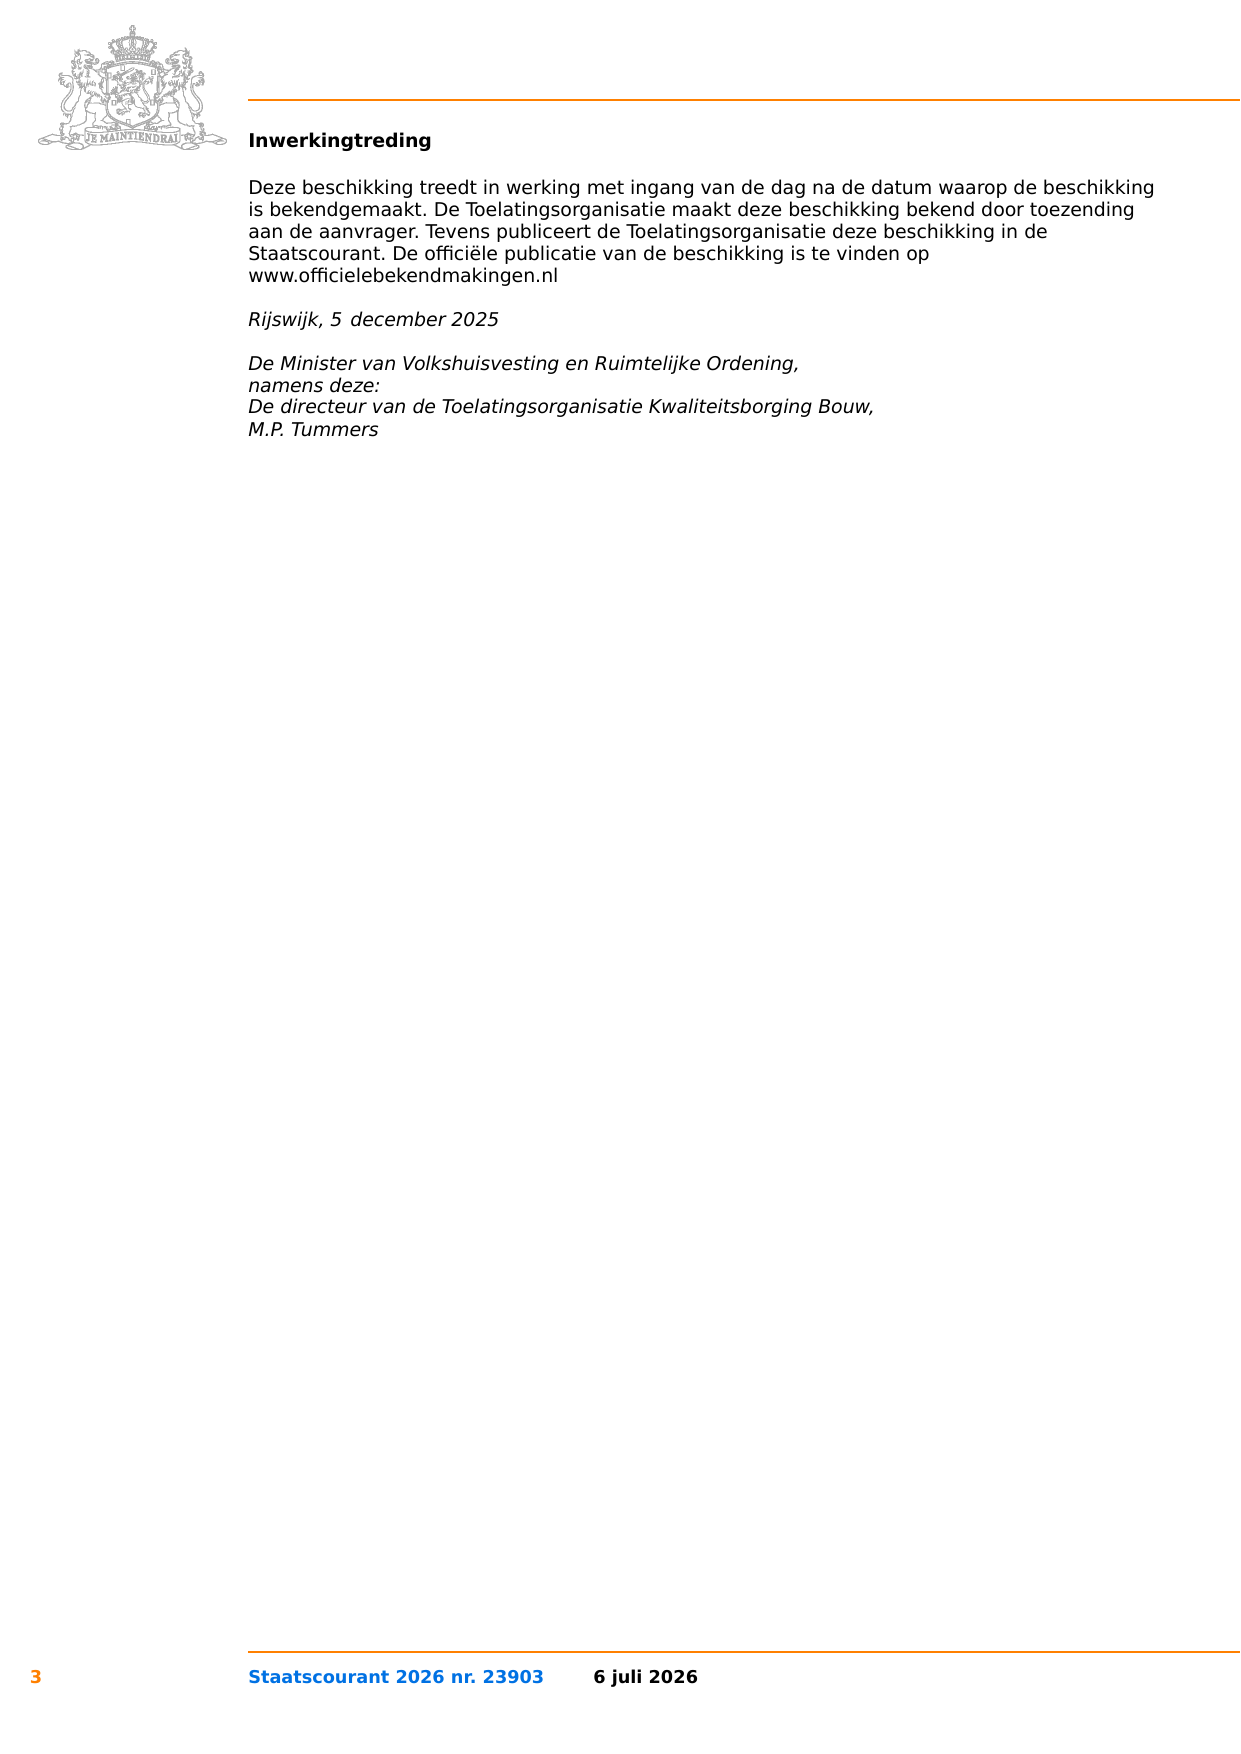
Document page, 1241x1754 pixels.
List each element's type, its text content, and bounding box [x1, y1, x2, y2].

text De Minister van Volkshuisvesting en Ruimtelijke Ordening, namens deze: De directeur van de Toelatingsorganisatie Kwaliteitsborging Bouw, M.P. Tummers [248, 352, 1163, 440]
subtitle Inwerkingtreding [248, 130, 1163, 152]
picture [38, 25, 227, 150]
text Rijswijk, 5 december 2025 [248, 309, 1163, 331]
text Deze beschikking treedt in werking met ingang van de dag na de datum waarop de beschikking is bekendgemaakt. De Toelatingsorganisatie maakt deze beschikking bekend door toezending aan de aanvrager. Tevens publiceert de Toelatingsorganisatie deze beschikking in de Staatscourant. De officiële publicatie van de beschikking is te vinden op www.officielebekendmakingen.nl [248, 177, 1163, 287]
